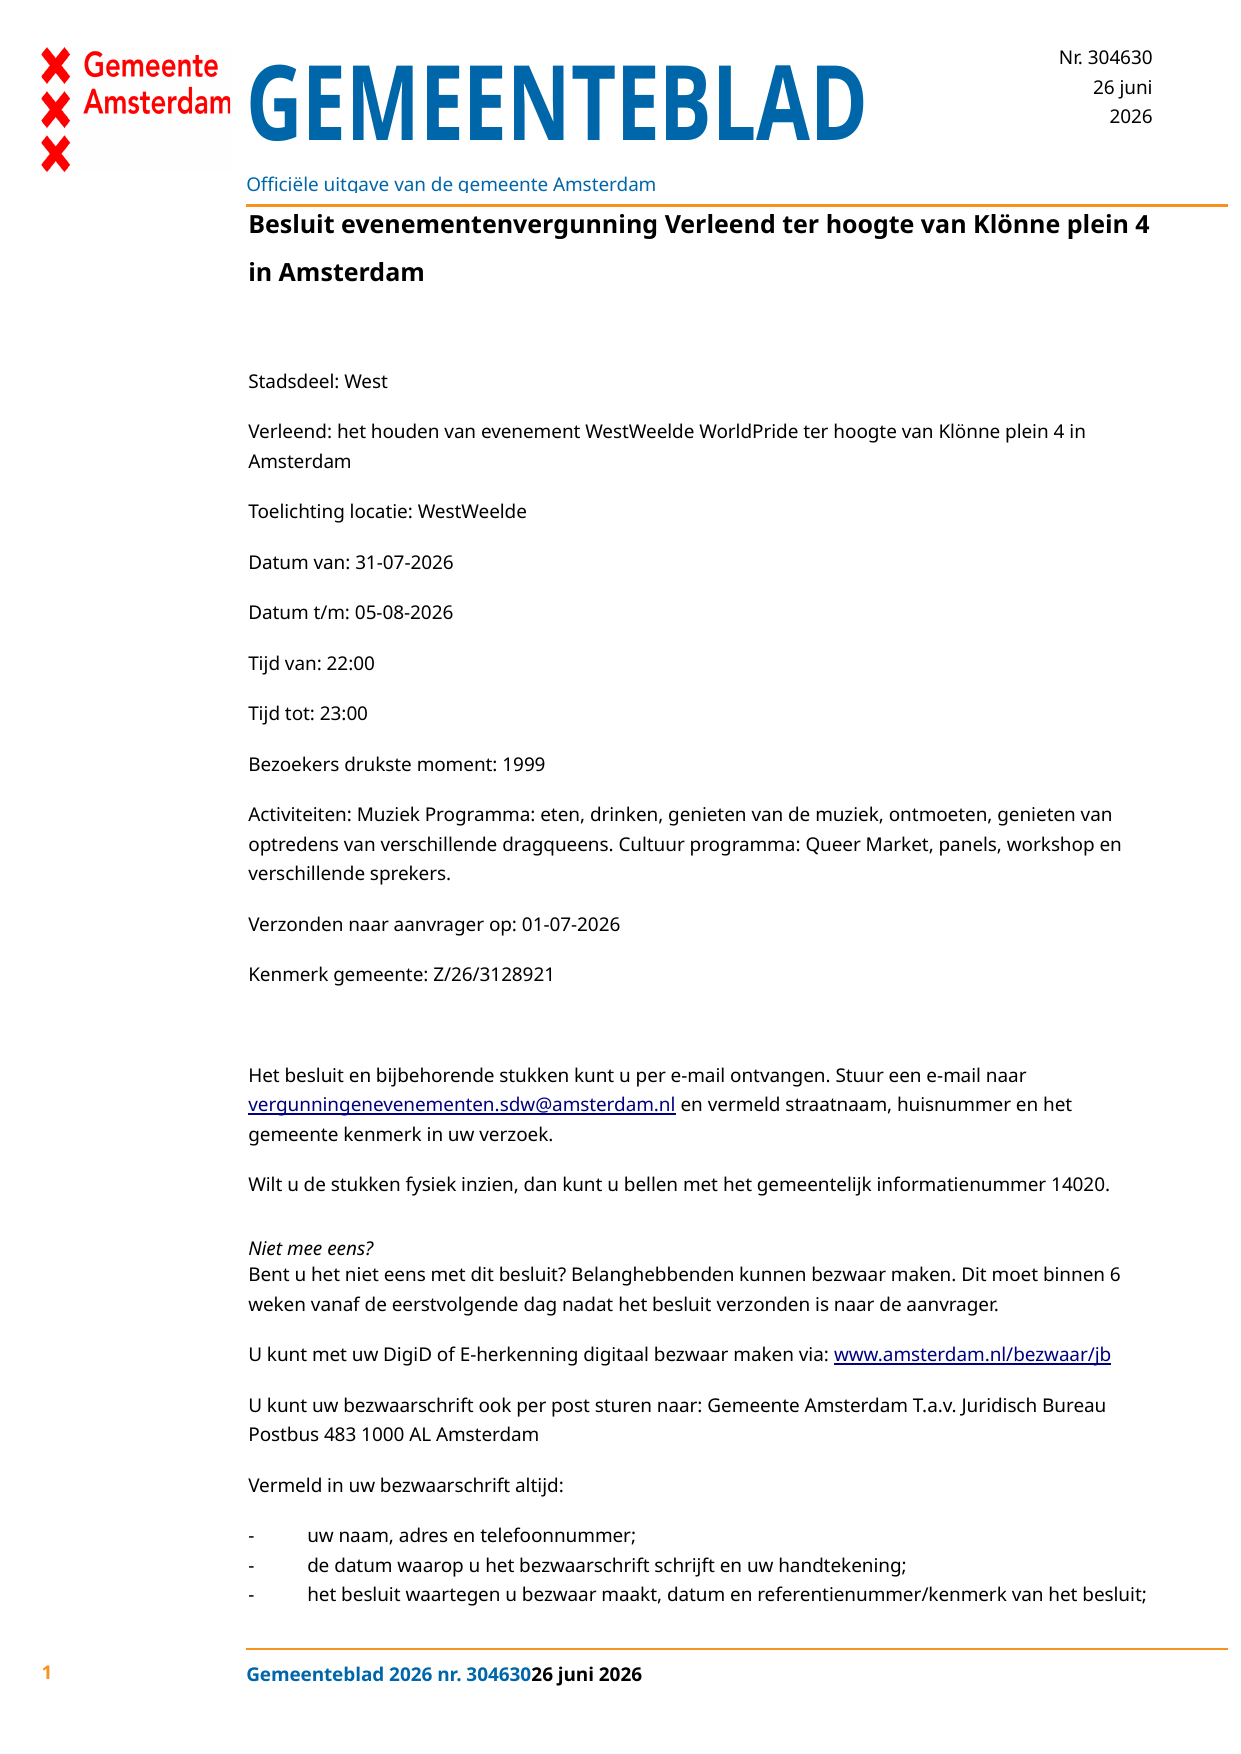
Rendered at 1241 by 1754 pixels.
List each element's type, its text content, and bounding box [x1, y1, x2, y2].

text Verleend: het houden van evenement WestWeelde WorldPride ter hoogte van Klönne plein 4 in Amsterdam [248, 419, 1152, 474]
text Kenmerk gemeente: Z/26/3128921 [248, 961, 1152, 987]
text Activiteiten: Muziek Programma: eten, drinken, genieten van de muziek, ontmoeten, genieten van optredens van verschillende dragqueens. Cultuur programma: Queer Market, panels, workshop en verschillende sprekers. [248, 801, 1152, 886]
text Wilt u de stukken fysiek inzien, dan kunt u bellen met het gemeentelijk informatienummer 14020. [248, 1172, 1152, 1197]
picture [41, 47, 231, 172]
text Niet mee eens? [248, 1236, 1152, 1261]
text Vermeld in uw bezwaarschrift altijd: [248, 1472, 1152, 1497]
text Toelichting locatie: WestWeelde [248, 499, 1152, 524]
text Verzonden naar aanvrager op: 01-07-2026 [248, 911, 1152, 937]
text Datum t/m: 05-08-2026 [248, 599, 1152, 625]
list uw naam, adres en telefoonnummer; [248, 1522, 1152, 1548]
text Bent u het niet eens met dit besluit? Belanghebbenden kunnen bezwaar maken. Dit moet binnen 6 weken vanaf de eerstvolgende dag nadat het besluit verzonden is naar de aanvrager. [248, 1261, 1152, 1317]
text U kunt uw bezwaarschrift ook per post sturen naar: Gemeente Amsterdam T.a.v. Juridisch Bureau Postbus 483 1000 AL Amsterdam [248, 1392, 1152, 1447]
list het besluit waartegen u bezwaar maakt, datum en referentienummer/kenmerk van het besluit; [248, 1581, 1152, 1607]
text Besluit evenementenvergunning Verleend ter hoogte van Klönne plein 4 in Amsterdam [248, 207, 1152, 288]
text U kunt met uw DigiD of E-herkenning digitaal bezwaar maken via: www.amsterdam.nl/bezwaar/jb [248, 1341, 1152, 1367]
text Bezoekers drukste moment: 1999 [248, 751, 1152, 777]
text Tijd van: 22:00 [248, 650, 1152, 676]
list de datum waarop u het bezwaarschrift schrijft en uw handtekening; [248, 1552, 1152, 1577]
text Tijd tot: 23:00 [248, 700, 1152, 726]
text Datum van: 31-07-2026 [248, 549, 1152, 575]
text Het besluit en bijbehorende stukken kunt u per e-mail ontvangen. Stuur een e-mail naar vergunningenevenementen.sdw@amsterdam.nl en vermeld straatnaam, huisnummer en het gemeente kenmerk in uw verzoek. [248, 1062, 1152, 1147]
text Stadsdeel: West [248, 368, 1152, 394]
